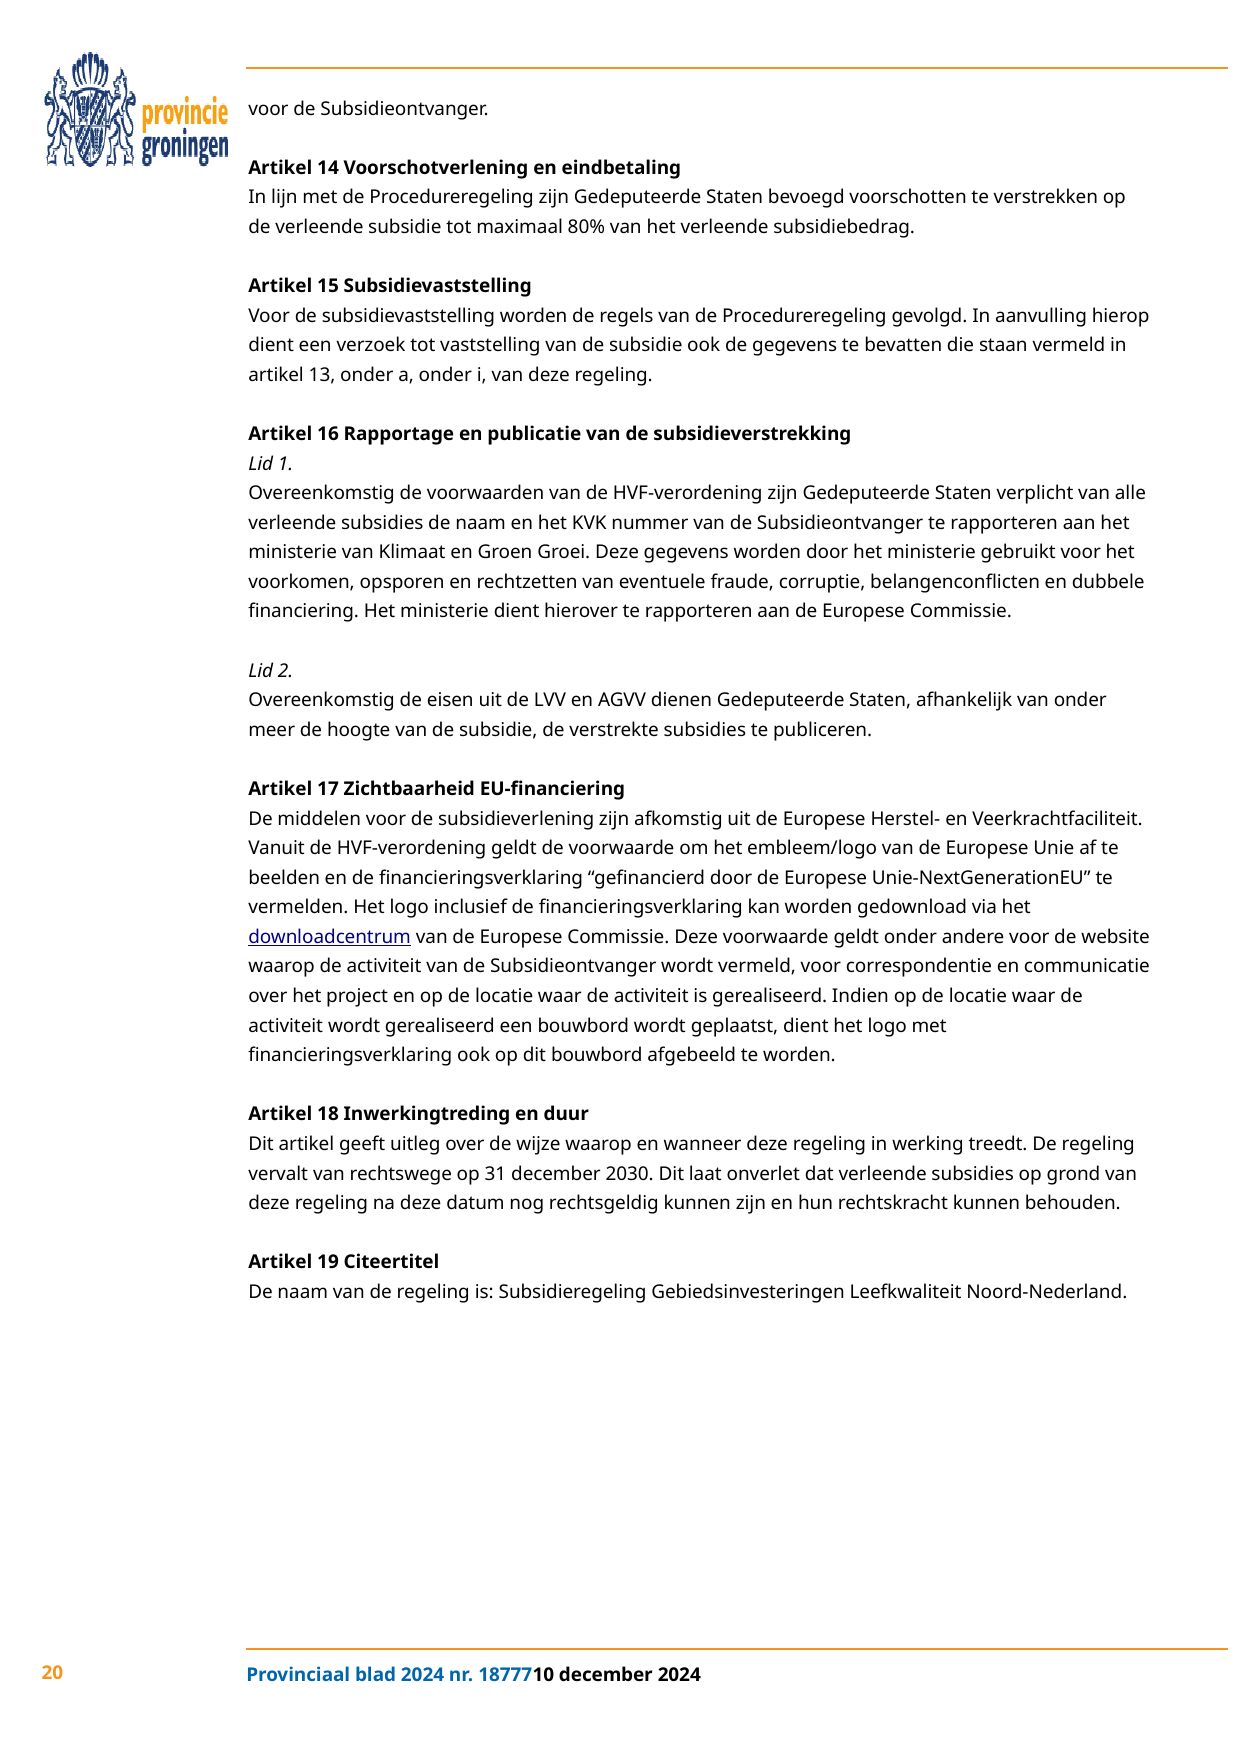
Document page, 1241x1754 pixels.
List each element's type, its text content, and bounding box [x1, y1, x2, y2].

text In lijn met de Procedureregeling zijn Gedeputeerde Staten bevoegd voorschotten te verstrekken op de verleende subsidie tot maximaal 80% van het verleende subsidiebedrag. [248, 183, 1152, 239]
text Lid 1. [248, 450, 1152, 476]
text Lid 2. [248, 657, 1152, 683]
text Overeenkomstig de eisen uit de LVV en AGVV dienen Gedeputeerde Staten, afhankelijk van onder meer de hoogte van de subsidie, de verstrekte subsidies te publiceren. [248, 686, 1152, 742]
text voor de Subsidieontvanger. [248, 95, 1152, 121]
text Artikel 16 Rapportage en publicatie van de subsidieverstrekking [248, 420, 1152, 446]
text De middelen voor de subsidieverlening zijn afkomstig uit de Europese Herstel- en Veerkrachtfaciliteit. Vanuit de HVF-verordening geldt de voorwaarde om het embleem/logo van de Europese Unie af te beelden en de financieringsverklaring “gefinancierd door de Europese Unie-NextGenerationEU” te vermelden. Het logo inclusief de financieringsverklaring kan worden gedownload via het downloadcentrum van de Europese Commissie. Deze voorwaarde geldt onder andere voor de website waarop de activiteit van de Subsidieontvanger wordt vermeld, voor correspondentie en communicatie over het project en op de locatie waar de activiteit is gerealiseerd. Indien op de locatie waar de activiteit wordt gerealiseerd een bouwbord wordt geplaatst, dient het logo met financieringsverklaring ook op dit bouwbord afgebeeld te worden. [248, 805, 1152, 1067]
text De naam van de regeling is: Subsidieregeling Gebiedsinvesteringen Leefkwaliteit Noord-Nederland. [248, 1278, 1152, 1304]
text Artikel 14 Voorschotverlening en eindbetaling [248, 154, 1152, 180]
text Artikel 19 Citeertitel [248, 1248, 1152, 1274]
text Dit artikel geeft uitleg over de wijze waarop en wanneer deze regeling in werking treedt. De regeling vervalt van rechtswege op 31 december 2030. Dit laat onverlet dat verleende subsidies op grond van deze regeling na deze datum nog rechtsgeldig kunnen zijn en hun rechtskracht kunnen behouden. [248, 1130, 1152, 1215]
text Artikel 18 Inwerkingtreding en duur [248, 1101, 1152, 1126]
text Voor de subsidievaststelling worden de regels van de Procedureregeling gevolgd. In aanvulling hierop dient een verzoek tot vaststelling van de subsidie ook de gegevens te bevatten die staan vermeld in artikel 13, onder a, onder i, van deze regeling. [248, 302, 1152, 387]
text Artikel 15 Subsidievaststelling [248, 272, 1152, 298]
text Overeenkomstig de voorwaarden van de HVF-verordening zijn Gedeputeerde Staten verplicht van alle verleende subsidies de naam en het KVK nummer van de Subsidieontvanger te rapporteren aan het ministerie van Klimaat en Groen Groei. Deze gegevens worden door het ministerie gebruikt voor het voorkomen, opsporen en rechtzetten van eventuele fraude, corruptie, belangenconflicten en dubbele financiering. Het ministerie dient hierover te rapporteren aan de Europese Commissie. [248, 479, 1152, 623]
text Artikel 17 Zichtbaarheid EU-financiering [248, 775, 1152, 801]
picture [41, 47, 231, 172]
